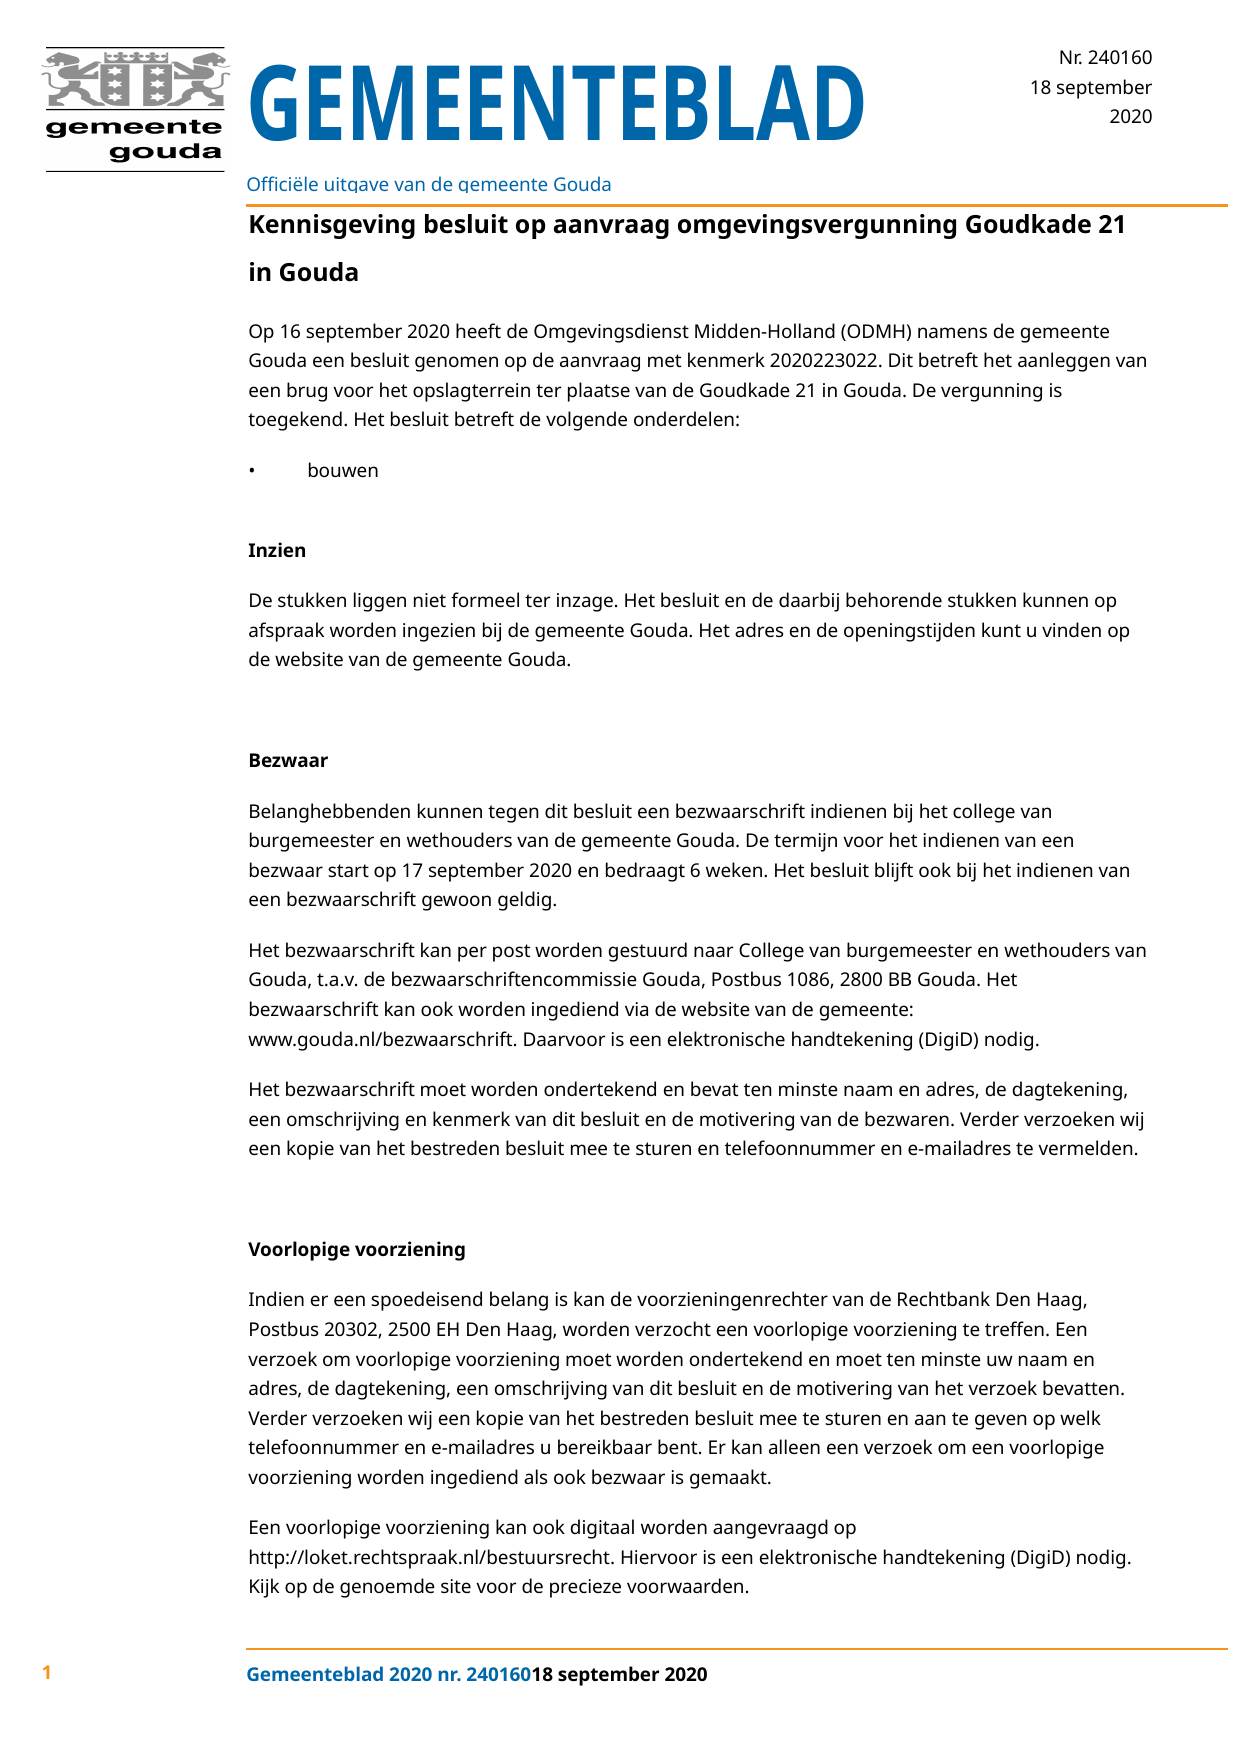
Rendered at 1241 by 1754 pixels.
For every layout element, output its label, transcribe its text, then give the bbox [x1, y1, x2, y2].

text Bezwaar [248, 747, 1152, 773]
text De stukken liggen niet formeel ter inzage. Het besluit en de daarbij behorende stukken kunnen op afspraak worden ingezien bij de gemeente Gouda. Het adres en de openingstijden kunt u vinden op de website van de gemeente Gouda. [248, 587, 1152, 672]
text Een voorlopige voorziening kan ook digitaal worden aangevraagd op http://loket.rechtspraak.nl/bestuursrecht. Hiervoor is een elektronische handtekening (DigiD) nodig. Kijk op de genoemde site voor de precieze voorwaarden. [248, 1514, 1152, 1599]
text Kennisgeving besluit op aanvraag omgevingsvergunning Goudkade 21 in Gouda [248, 207, 1152, 288]
text Indien er een spoedeisend belang is kan de voorzieningenrechter van de Rechtbank Den Haag, Postbus 20302, 2500 EH Den Haag, worden verzocht een voorlopige voorziening te treffen. Een verzoek om voorlopige voorziening moet worden ondertekend en moet ten minste uw naam en adres, de dagtekening, een omschrijving van dit besluit en de motivering van het verzoek bevatten. Verder verzoeken wij een kopie van het bestreden besluit mee te sturen en aan te geven op welk telefoonnummer en e-mailadres u bereikbaar bent. Er kan alleen een verzoek om een voorlopige voorziening worden ingediend als ook bezwaar is gemaakt. [248, 1287, 1152, 1490]
text Het bezwaarschrift moet worden ondertekend en bevat ten minste naam en adres, de dagtekening, een omschrijving en kenmerk van dit besluit en de motivering van de bezwaren. Verder verzoeken wij een kopie van het bestreden besluit mee te sturen en telefoonnummer en e-mailadres te vermelden. [248, 1076, 1152, 1161]
text Op 16 september 2020 heeft de Omgevingsdienst Midden-Holland (ODMH) namens de gemeente Gouda een besluit genomen op de aanvraag met kenmerk 2020223022. Dit betreft het aanleggen van een brug voor het opslagterrein ter plaatse van de Goudkade 21 in Gouda. De vergunning is toegekend. Het besluit betreft de volgende onderdelen: [248, 318, 1152, 432]
list bouwen [248, 457, 1152, 483]
picture [41, 47, 231, 172]
text Voorlopige voorziening [248, 1236, 1152, 1262]
text Het bezwaarschrift kan per post worden gestuurd naar College van burgemeester en wethouders van Gouda, t.a.v. de bezwaarschriftencommissie Gouda, Postbus 1086, 2800 BB Gouda. Het bezwaarschrift kan ook worden ingediend via de website van de gemeente: www.gouda.nl/bezwaarschrift. Daarvoor is een elektronische handtekening (DigiD) nodig. [248, 937, 1152, 1052]
text Inzien [248, 537, 1152, 563]
text Belanghebbenden kunnen tegen dit besluit een bezwaarschrift indienen bij het college van burgemeester en wethouders van de gemeente Gouda. De termijn voor het indienen van een bezwaar start op 17 september 2020 en bedraagt 6 weken. Het besluit blijft ook bij het indienen van een bezwaarschrift gewoon geldig. [248, 798, 1152, 912]
